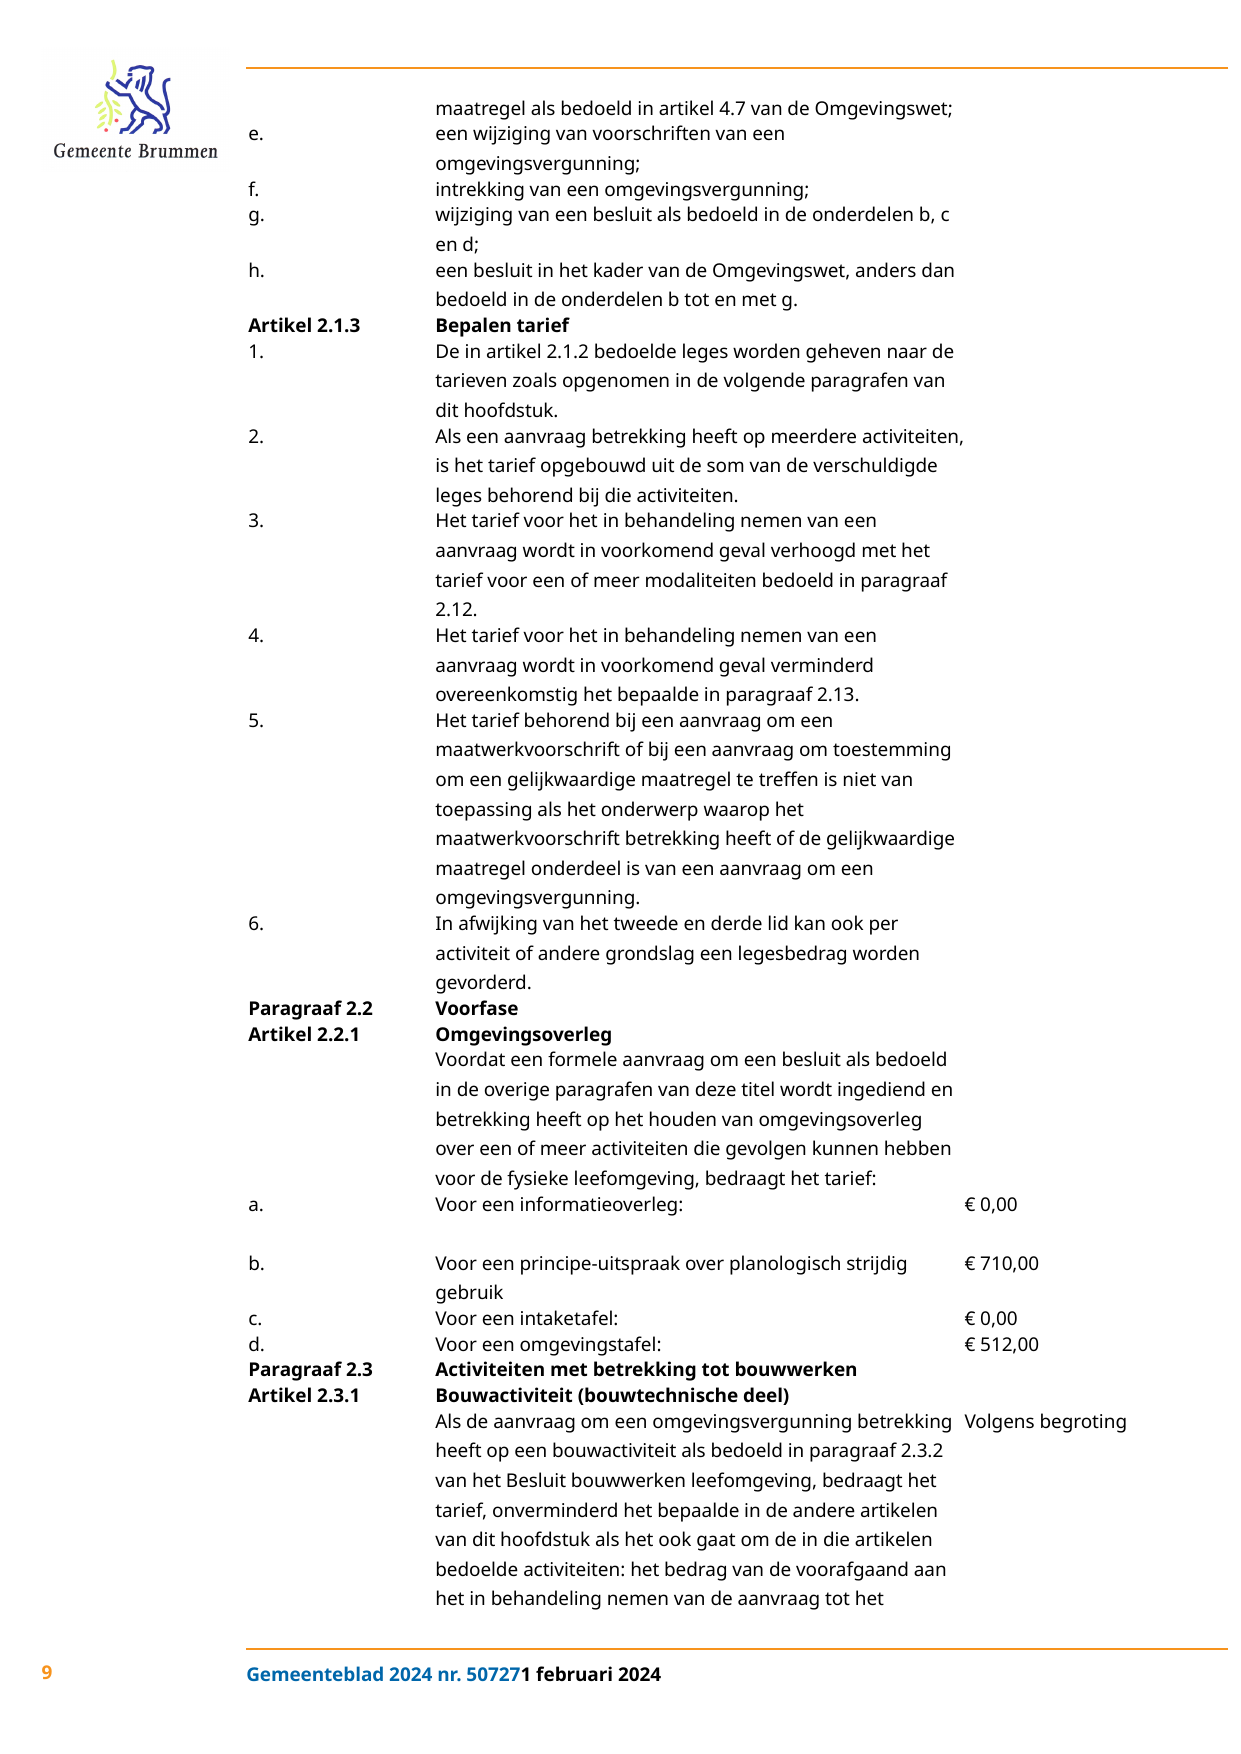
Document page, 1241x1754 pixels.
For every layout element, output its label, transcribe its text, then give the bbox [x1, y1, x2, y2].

table_cell [964, 338, 1152, 423]
table_cell [964, 121, 1152, 176]
table_cell [964, 1357, 1152, 1382]
table_cell Voorfase [435, 995, 964, 1021]
table_cell € 0,00 € 710,00 [964, 1191, 1152, 1305]
table_cell Omgevingsoverleg [435, 1021, 964, 1047]
table_cell [964, 423, 1152, 508]
table_cell 4. [248, 622, 435, 707]
table_cell Het tarief voor het in behandeling nemen van een aanvraag wordt in voorkomend geval verhoogd met het tarief voor een of meer modaliteiten bedoeld in paragraaf 2.12. [435, 508, 964, 622]
table_cell Voordat een formele aanvraag om een besluit als bedoeld in de overige paragrafen van deze titel wordt ingediend en betrekking heeft op het houden van omgevingsoverleg over een of meer activiteiten die gevolgen kunnen hebben voor de fysieke leefomgeving, bedraagt het tarief: [435, 1047, 964, 1191]
table_cell Het tarief behorend bij een aanvraag om een maatwerkvoorschrift of bij een aanvraag om toestemming om een gelijkwaardige maatregel te treffen is niet van toepassing als het onderwerp waarop het maatwerkvoorschrift betrekking heeft of de gelijkwaardige maatregel onderdeel is van een aanvraag om een omgevingsvergunning. [435, 707, 964, 910]
table_cell wijziging van een besluit als bedoeld in de onderdelen b, c en d; [435, 202, 964, 257]
table_cell [964, 257, 1152, 312]
table_cell [964, 1021, 1152, 1047]
table_cell De in artikel 2.1.2 bedoelde leges worden geheven naar de tarieven zoals opgenomen in de volgende paragrafen van dit hoofdstuk. [435, 338, 964, 423]
table_cell [964, 707, 1152, 910]
table_cell € 512,00 [964, 1331, 1152, 1357]
table_cell Paragraaf 2.2 [248, 995, 435, 1021]
table_cell [964, 202, 1152, 257]
table_cell maatregel als bedoeld in artikel 4.7 van de Omgevingswet; [435, 95, 964, 121]
table_cell [964, 1383, 1152, 1408]
table_cell [248, 1408, 435, 1611]
table_cell a. b. [248, 1191, 435, 1305]
table_cell Voor een informatieoverleg: Voor een principe-uitspraak over planologisch strijdig gebruik [435, 1191, 964, 1305]
table_cell [248, 95, 435, 121]
table_cell Volgens begroting [964, 1408, 1152, 1611]
table_cell c. [248, 1305, 435, 1331]
table_cell Het tarief voor het in behandeling nemen van een aanvraag wordt in voorkomend geval verminderd overeenkomstig het bepaalde in paragraaf 2.13. [435, 622, 964, 707]
table_cell een wijziging van voorschriften van een omgevingsvergunning; [435, 121, 964, 176]
table_cell Artikel 2.1.3 [248, 312, 435, 338]
table_cell [964, 1047, 1152, 1191]
picture [41, 47, 231, 172]
table_cell 2. [248, 423, 435, 508]
table_cell [248, 1047, 435, 1191]
table_cell [964, 176, 1152, 202]
table_cell een besluit in het kader van de Omgevingswet, anders dan bedoeld in de onderdelen b tot en met g. [435, 257, 964, 312]
table_cell [964, 995, 1152, 1021]
table_cell Als een aanvraag betrekking heeft op meerdere activiteiten, is het tarief opgebouwd uit de som van de verschuldigde leges behorend bij die activiteiten. [435, 423, 964, 508]
table_cell e. [248, 121, 435, 176]
table_cell h. [248, 257, 435, 312]
table_cell 6. [248, 910, 435, 995]
table_cell 3. [248, 508, 435, 622]
table_cell Voor een intaketafel: [435, 1305, 964, 1331]
table_cell [964, 910, 1152, 995]
table_cell Paragraaf 2.3 [248, 1357, 435, 1382]
table_cell g. [248, 202, 435, 257]
table_cell Voor een omgevingstafel: [435, 1331, 964, 1357]
table_cell [964, 312, 1152, 338]
table_cell d. [248, 1331, 435, 1357]
table_cell [964, 622, 1152, 707]
table_cell Artikel 2.2.1 [248, 1021, 435, 1047]
table_cell [964, 95, 1152, 121]
table_cell [964, 508, 1152, 622]
table_cell 5. [248, 707, 435, 910]
table_cell intrekking van een omgevingsvergunning; [435, 176, 964, 202]
table_cell Bepalen tarief [435, 312, 964, 338]
table_cell In afwijking van het tweede en derde lid kan ook per activiteit of andere grondslag een legesbedrag worden gevorderd. [435, 910, 964, 995]
table_cell Bouwactiviteit (bouwtechnische deel) [435, 1383, 964, 1408]
table_cell Activiteiten met betrekking tot bouwwerken [435, 1357, 964, 1382]
table_cell f. [248, 176, 435, 202]
table_cell Artikel 2.3.1 [248, 1383, 435, 1408]
table_cell 1. [248, 338, 435, 423]
table_cell € 0,00 [964, 1305, 1152, 1331]
table_cell Als de aanvraag om een omgevingsvergunning betrekking heeft op een bouwactiviteit als bedoeld in paragraaf 2.3.2 van het Besluit bouwwerken leefomgeving, bedraagt het tarief, onverminderd het bepaalde in de andere artikelen van dit hoofdstuk als het ook gaat om de in die artikelen bedoelde activiteiten: het bedrag van de voorafgaand aan het in behandeling nemen van de aanvraag tot het [435, 1408, 964, 1611]
